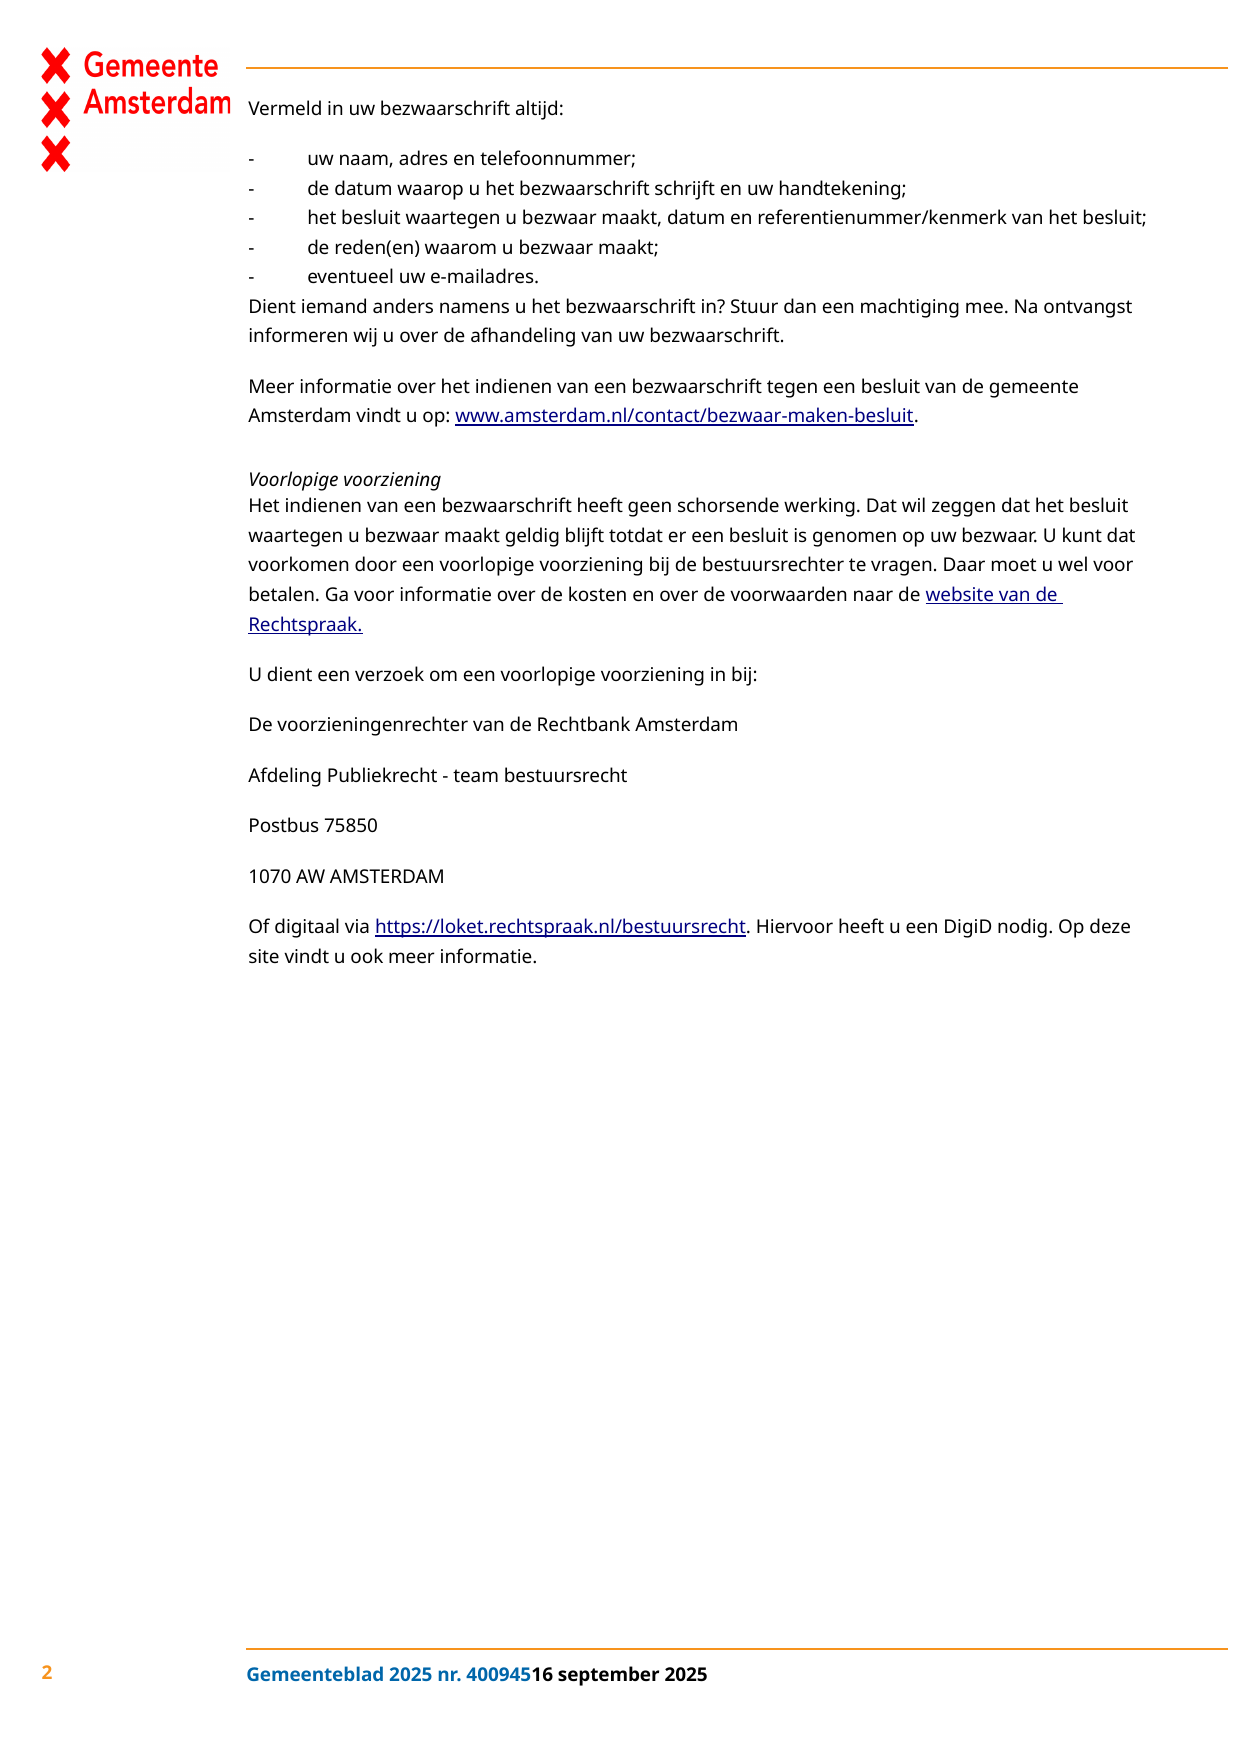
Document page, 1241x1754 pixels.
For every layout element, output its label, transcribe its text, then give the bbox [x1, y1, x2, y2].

text Meer informatie over het indienen van een bezwaarschrift tegen een besluit van de gemeente Amsterdam vindt u op: www.amsterdam.nl/contact/bezwaar-maken-besluit. [248, 373, 1152, 428]
text 1070 AW AMSTERDAM [248, 863, 1152, 888]
list de datum waarop u het bezwaarschrift schrijft en uw handtekening; [248, 175, 1152, 201]
text Postbus 75850 [248, 812, 1152, 838]
text U dient een verzoek om een voorlopige voorziening in bij: [248, 661, 1152, 687]
text De voorzieningenrechter van de Rechtbank Amsterdam [248, 712, 1152, 737]
text Afdeling Publiekrecht - team bestuursrecht [248, 762, 1152, 788]
text Of digitaal via https://loket.rechtspraak.nl/bestuursrecht. Hiervoor heeft u een DigiD nodig. Op deze site vindt u ook meer informatie. [248, 913, 1152, 968]
list uw naam, adres en telefoonnummer; [248, 145, 1152, 171]
text Vermeld in uw bezwaarschrift altijd: [248, 95, 1152, 121]
text Dient iemand anders namens u het bezwaarschrift in? Stuur dan een machtiging mee. Na ontvangst informeren wij u over de afhandeling van uw bezwaarschrift. [248, 293, 1152, 348]
picture [41, 47, 231, 172]
list de reden(en) waarom u bezwaar maakt; [248, 234, 1152, 260]
text Voorlopige voorziening [248, 467, 1152, 492]
text Het indienen van een bezwaarschrift heeft geen schorsende werking. Dat wil zeggen dat het besluit waartegen u bezwaar maakt geldig blijft totdat er een besluit is genomen op uw bezwaar. U kunt dat voorkomen door een voorlopige voorziening bij de bestuursrechter te vragen. Daar moet u wel voor betalen. Ga voor informatie over de kosten en over de voorwaarden naar de website van de Rechtspraak. [248, 492, 1152, 636]
list het besluit waartegen u bezwaar maakt, datum en referentienummer/kenmerk van het besluit; [248, 204, 1152, 230]
list eventueel uw e-mailadres. [248, 263, 1152, 289]
